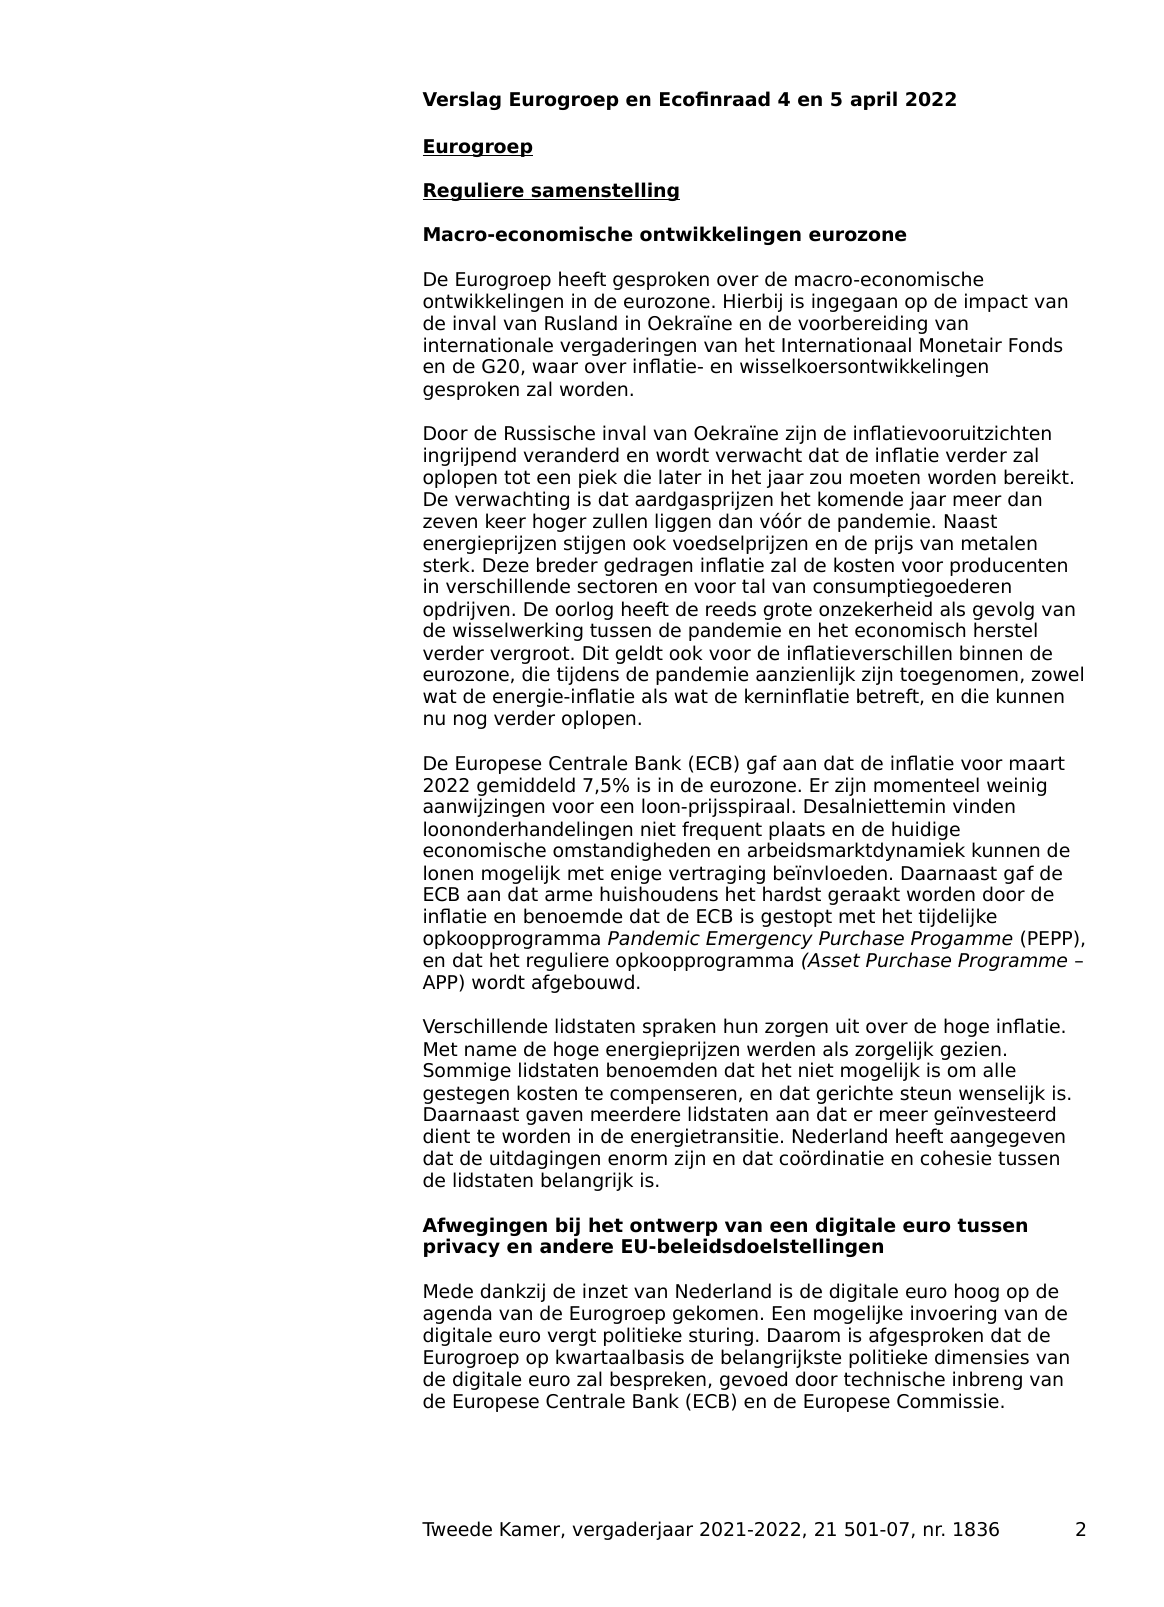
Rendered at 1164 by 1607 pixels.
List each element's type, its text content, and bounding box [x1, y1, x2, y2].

subtitle Verslag Eurogroep en Ecofinraad 4 en 5 april 2022 [422, 89, 1087, 111]
text De Eurogroep heeft gesproken over de macro-economische ontwikkelingen in de eurozone. Hierbij is ingegaan op de impact van de inval van Rusland in Oekraïne en de voorbereiding van internationale vergaderingen van het Internationaal Monetair Fonds en de G20, waar over inflatie- en wisselkoersontwikkelingen gesproken zal worden. [422, 268, 1087, 400]
text Verschillende lidstaten spraken hun zorgen uit over de hoge inflatie. Met name de hoge energieprijzen werden als zorgelijk gezien. Sommige lidstaten benoemden dat het niet mogelijk is om alle gestegen kosten te compenseren, en dat gerichte steun wenselijk is. Daarnaast gaven meerdere lidstaten aan dat er meer geïnvesteerd dient te worden in de energietransitie. Nederland heeft aangegeven dat de uitdagingen enorm zijn en dat coördinatie en cohesie tussen de lidstaten belangrijk is. [422, 1016, 1087, 1192]
subtitle Afwegingen bij het ontwerp van een digitale euro tussen privacy en andere EU-beleidsdoelstellingen [422, 1214, 1087, 1258]
text De Europese Centrale Bank (ECB) gaf aan dat de inflatie voor maart 2022 gemiddeld 7,5% is in de eurozone. Er zijn momenteel weinig aanwijzingen voor een loon-prijsspiraal. Desalniettemin vinden loononderhandelingen niet frequent plaats en de huidige economische omstandigheden en arbeidsmarktdynamiek kunnen de lonen mogelijk met enige vertraging beïnvloeden. Daarnaast gaf de ECB aan dat arme huishoudens het hardst geraakt worden door de inflatie en benoemde dat de ECB is gestopt met het tijdelijke opkoopprogramma Pandemic Emergency Purchase Progamme (PEPP), en dat het reguliere opkoopprogramma (Asset Purchase Programme – APP) wordt afgebouwd. [422, 752, 1087, 994]
subtitle Macro-economische ontwikkelingen eurozone [422, 224, 1087, 246]
subtitle Reguliere samenstelling [422, 180, 1087, 202]
text Door de Russische inval van Oekraïne zijn de inflatievooruitzichten ingrijpend veranderd en wordt verwacht dat de inflatie verder zal oplopen tot een piek die later in het jaar zou moeten worden bereikt. De verwachting is dat aardgasprijzen het komende jaar meer dan zeven keer hoger zullen liggen dan vóór de pandemie. Naast energieprijzen stijgen ook voedselprijzen en de prijs van metalen sterk. Deze breder gedragen inflatie zal de kosten voor producenten in verschillende sectoren en voor tal van consumptiegoederen opdrijven. De oorlog heeft de reeds grote onzekerheid als gevolg van de wisselwerking tussen de pandemie en het economisch herstel verder vergroot. Dit geldt ook voor de inflatieverschillen binnen de eurozone, die tijdens de pandemie aanzienlijk zijn toegenomen, zowel wat de energie-inflatie als wat de kerninflatie betreft, en die kunnen nu nog verder oplopen. [422, 423, 1087, 730]
text Mede dankzij de inzet van Nederland is de digitale euro hoog op de agenda van de Eurogroep gekomen. Een mogelijke invoering van de digitale euro vergt politieke sturing. Daarom is afgesproken dat de Eurogroep op kwartaalbasis de belangrijkste politieke dimensies van de digitale euro zal bespreken, gevoed door technische inbreng van de Europese Centrale Bank (ECB) en de Europese Commissie. [422, 1281, 1087, 1412]
subtitle Eurogroep [422, 136, 1087, 158]
